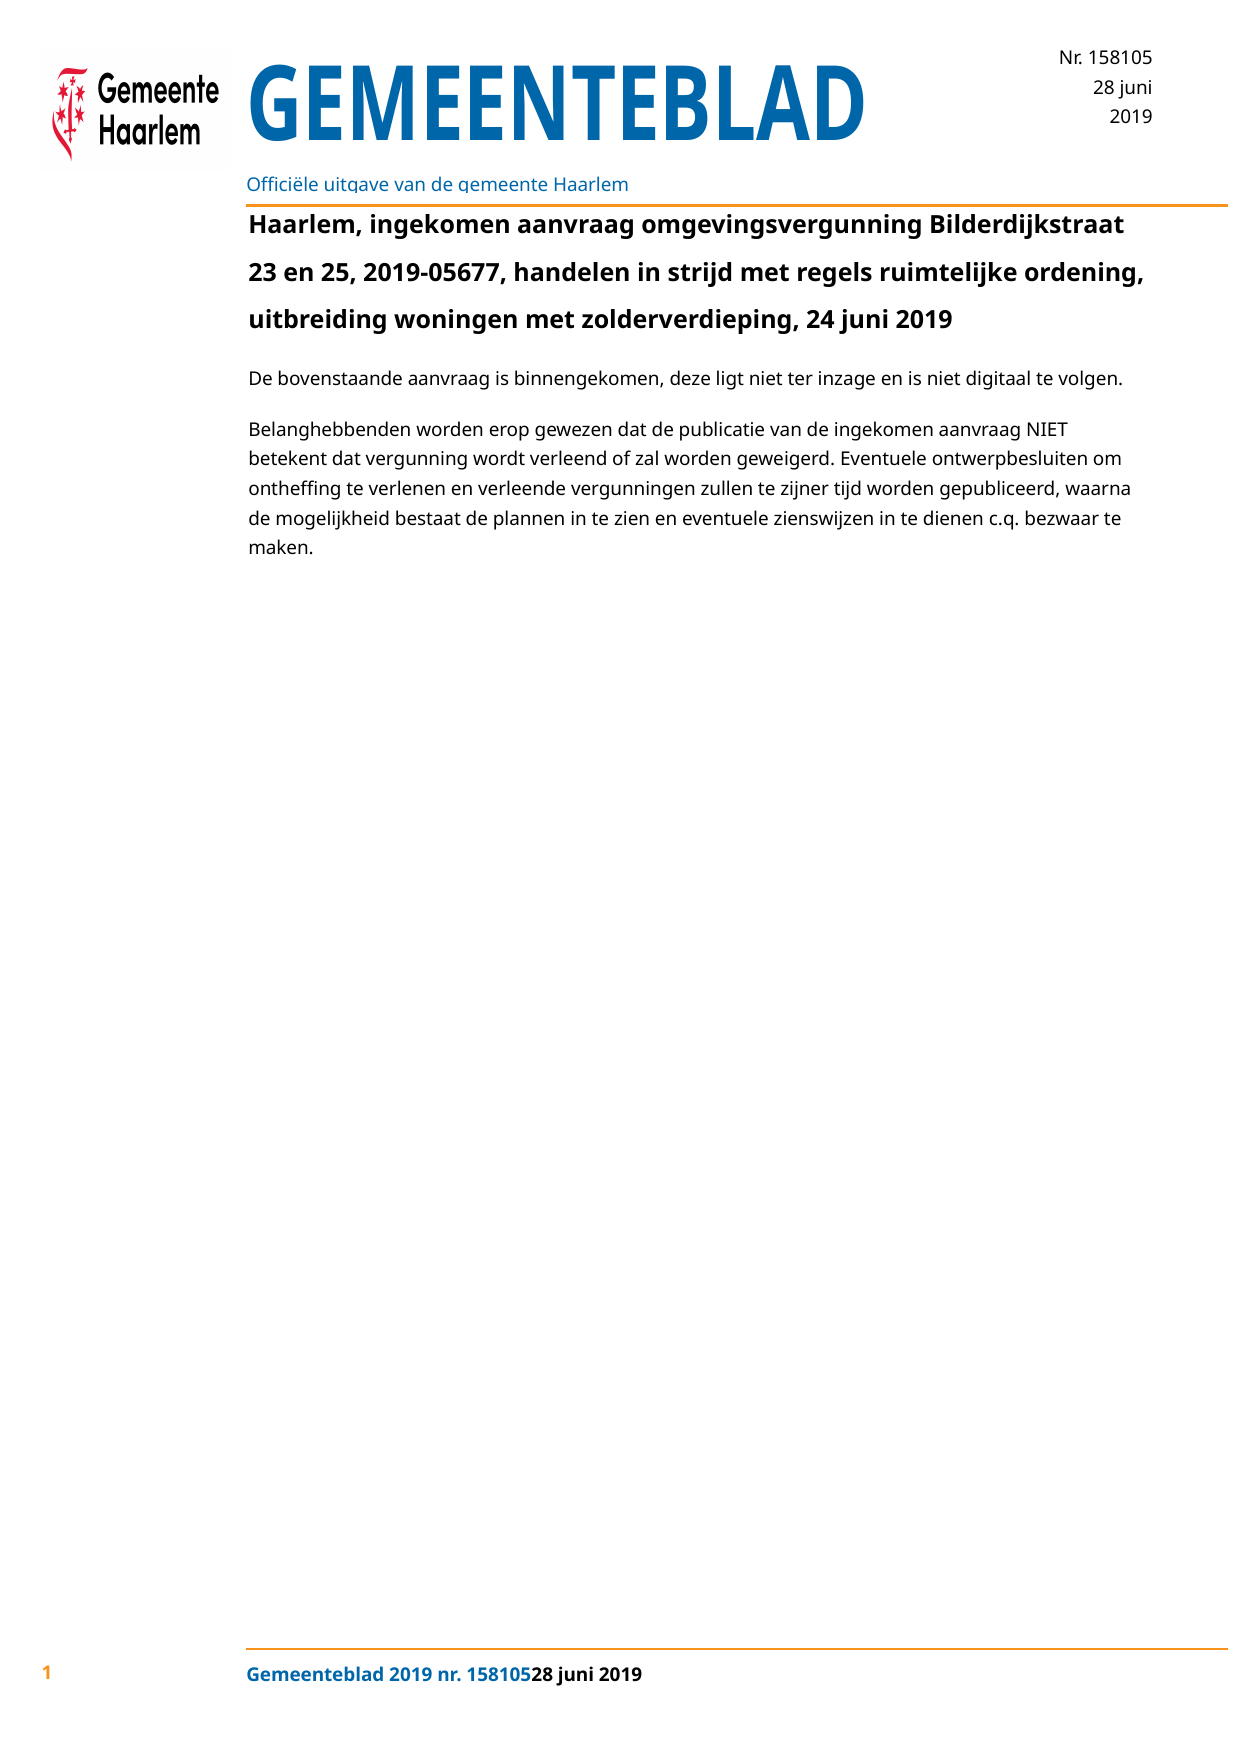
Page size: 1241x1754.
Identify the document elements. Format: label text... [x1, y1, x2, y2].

picture [41, 47, 231, 172]
text De bovenstaande aanvraag is binnengekomen, deze ligt niet ter inzage en is niet digitaal te volgen. [248, 366, 1152, 391]
text Haarlem, ingekomen aanvraag omgevingsvergunning Bilderdijkstraat 23 en 25, 2019-05677, handelen in strijd met regels ruimtelijke ordening, uitbreiding woningen met zolderverdieping, 24 juni 2019 [248, 207, 1152, 336]
text Belanghebbenden worden erop gewezen dat de publicatie van de ingekomen aanvraag NIET betekent dat vergunning wordt verleend of zal worden geweigerd. Eventuele ontwerpbesluiten om ontheffing te verlenen en verleende vergunningen zullen te zijner tijd worden gepubliceerd, waarna de mogelijkheid bestaat de plannen in te zien en eventuele zienswijzen in te dienen c.q. bezwaar te maken. [248, 416, 1152, 560]
